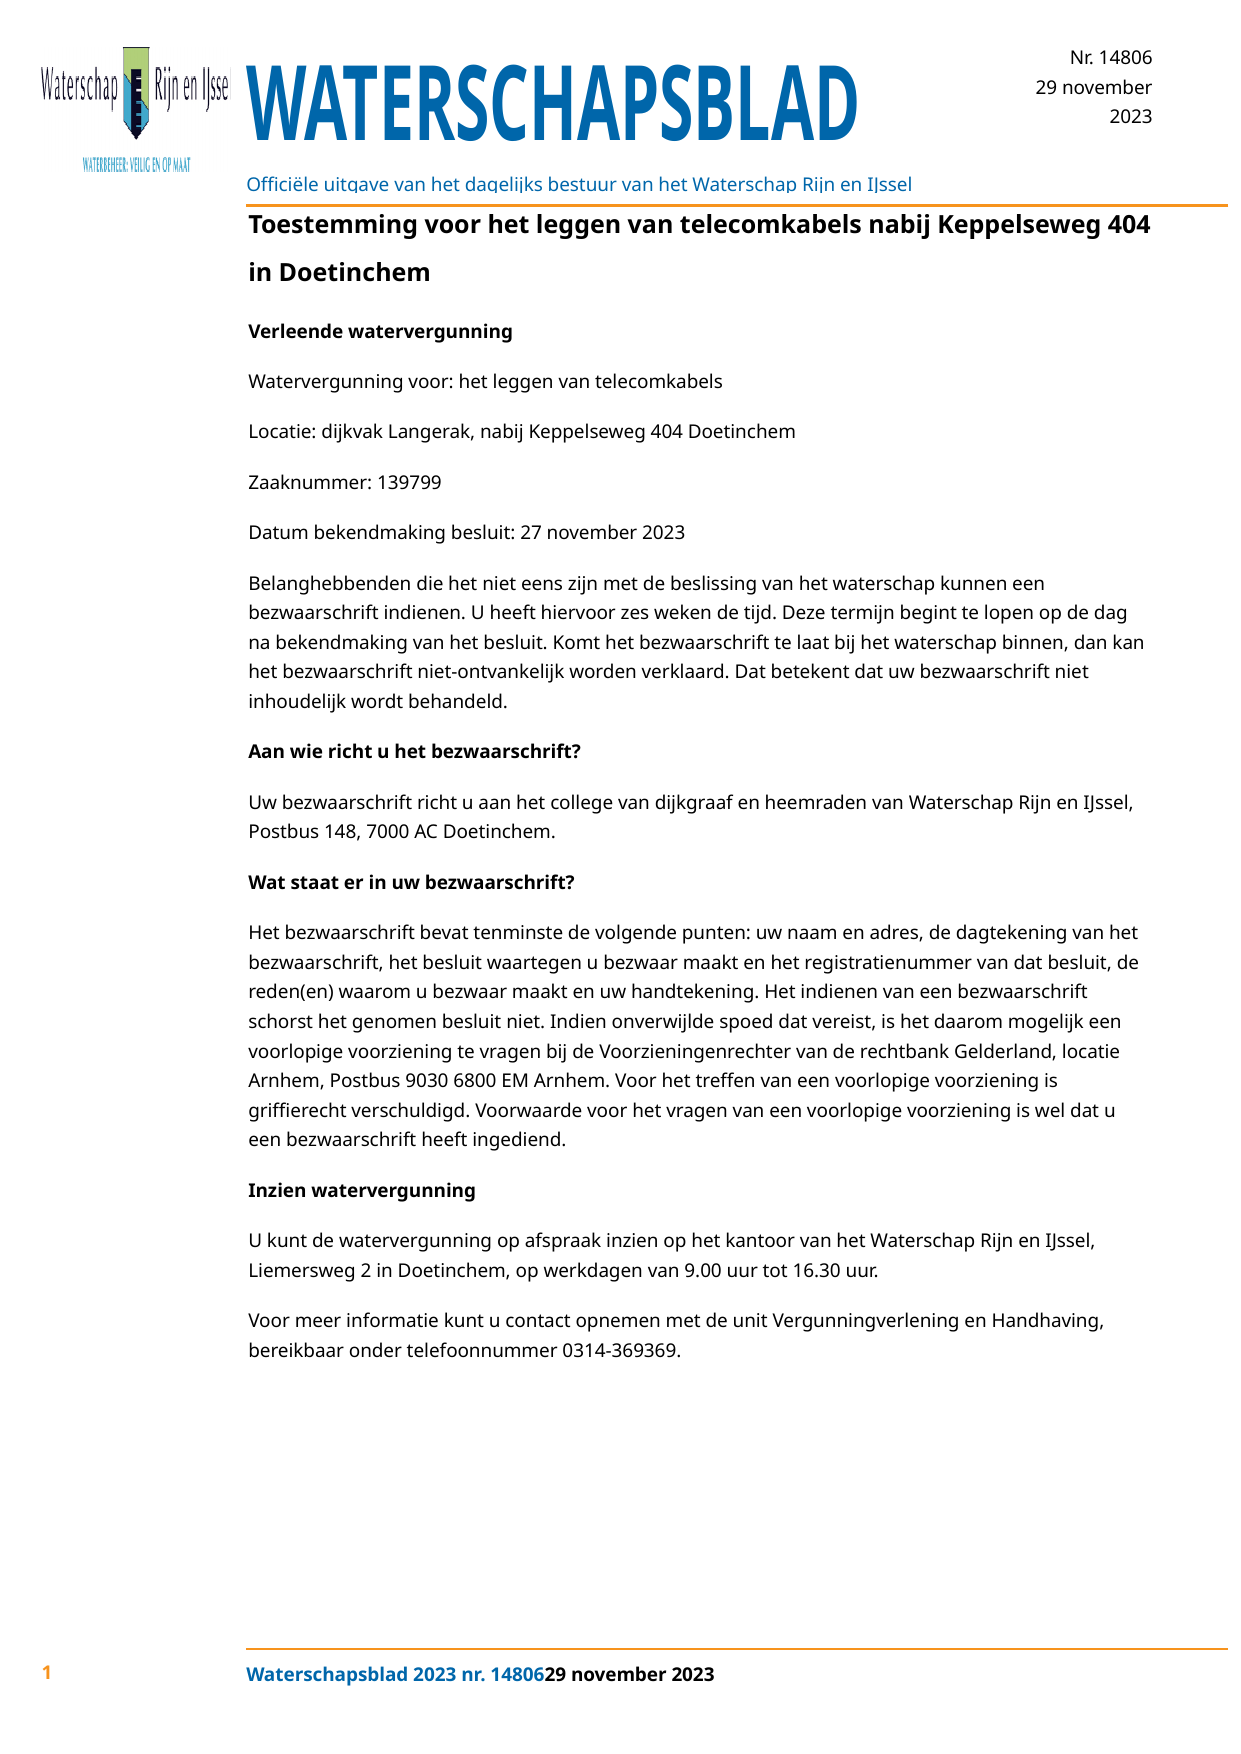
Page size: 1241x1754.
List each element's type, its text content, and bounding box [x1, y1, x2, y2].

text Het bezwaarschrift bevat tenminste de volgende punten: uw naam en adres, de dagtekening van het bezwaarschrift, het besluit waartegen u bezwaar maakt en het registratienummer van dat besluit, de reden(en) waarom u bezwaar maakt en uw handtekening. Het indienen van een bezwaarschrift schorst het genomen besluit niet. Indien onverwijlde spoed dat vereist, is het daarom mogelijk een voorlopige voorziening te vragen bij de Voorzieningenrechter van de rechtbank Gelderland, locatie Arnhem, Postbus 9030 6800 EM Arnhem. Voor het treffen van een voorlopige voorziening is griffierecht verschuldigd. Voorwaarde voor het vragen van een voorlopige voorziening is wel dat u een bezwaarschrift heeft ingediend. [248, 919, 1152, 1152]
text Aan wie richt u het bezwaarschrift? [248, 739, 1152, 764]
text U kunt de watervergunning op afspraak inzien op het kantoor van het Waterschap Rijn en IJssel, Liemersweg 2 in Doetinchem, op werkdagen van 9.00 uur tot 16.30 uur. [248, 1227, 1152, 1283]
text Toestemming voor het leggen van telecomkabels nabij Keppelseweg 404 in Doetinchem [248, 207, 1152, 288]
picture [41, 47, 231, 172]
text Locatie: dijkvak Langerak, nabij Keppelseweg 404 Doetinchem [248, 419, 1152, 444]
text Verleende watervergunning [248, 318, 1152, 344]
text Voor meer informatie kunt u contact opnemen met de unit Vergunningverlening en Handhaving, bereikbaar onder telefoonnummer 0314-369369. [248, 1307, 1152, 1363]
text Wat staat er in uw bezwaarschrift? [248, 869, 1152, 895]
text Belanghebbenden die het niet eens zijn met de beslissing van het waterschap kunnen een bezwaarschrift indienen. U heeft hiervoor zes weken de tijd. Deze termijn begint te lopen op de dag na bekendmaking van het besluit. Komt het bezwaarschrift te laat bij het waterschap binnen, dan kan het bezwaarschrift niet-ontvankelijk worden verklaard. Dat betekent dat uw bezwaarschrift niet inhoudelijk wordt behandeld. [248, 570, 1152, 714]
text Inzien watervergunning [248, 1177, 1152, 1203]
text Datum bekendmaking besluit: 27 november 2023 [248, 519, 1152, 545]
text Uw bezwaarschrift richt u aan het college van dijkgraaf en heemraden van Waterschap Rijn en IJssel, Postbus 148, 7000 AC Doetinchem. [248, 789, 1152, 844]
text Watervergunning voor: het leggen van telecomkabels [248, 368, 1152, 394]
text Zaaknummer: 139799 [248, 469, 1152, 495]
